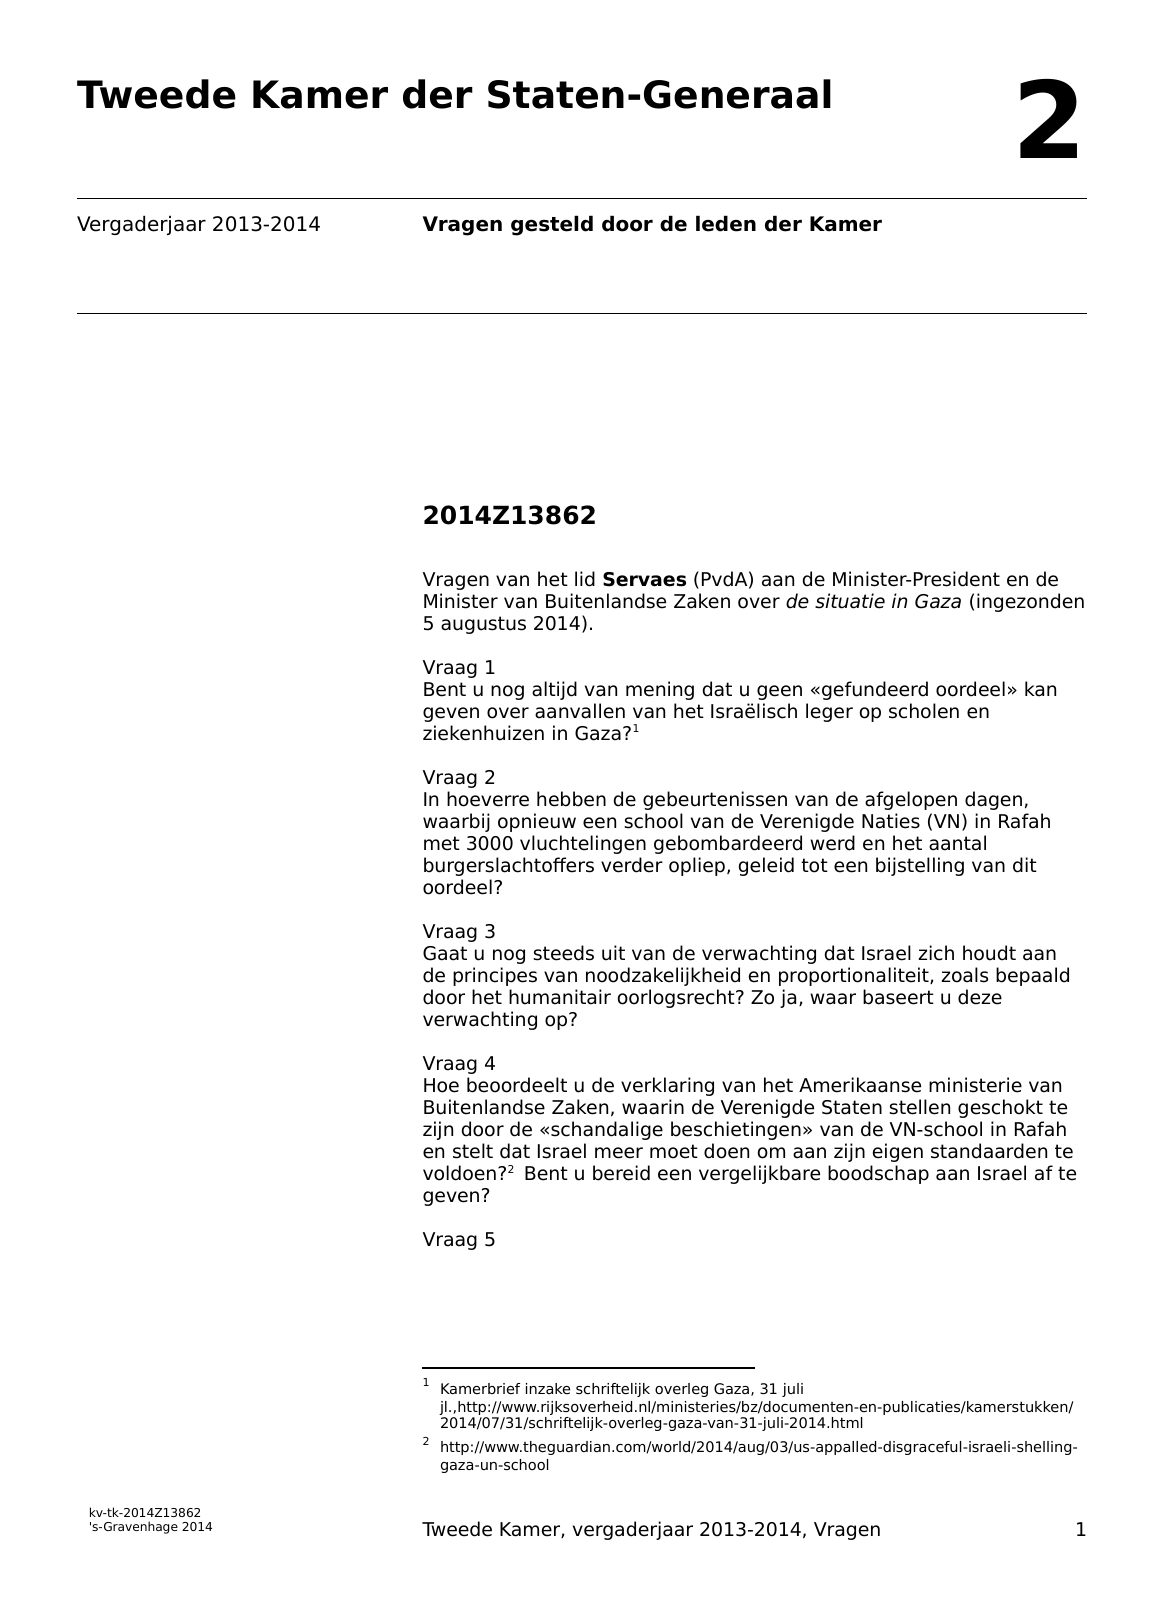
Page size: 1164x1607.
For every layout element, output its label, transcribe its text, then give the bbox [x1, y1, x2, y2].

text Vraag 2 [422, 767, 1087, 789]
text Hoe beoordeelt u de verklaring van het Amerikaanse ministerie van Buitenlandse Zaken, waarin de Verenigde Staten stellen geschokt te zijn door de «schandalige beschietingen» van de VN-school in Rafah en stelt dat Israel meer moet doen om aan zijn eigen standaarden te voldoen? Bent u bereid een vergelijkbare boodschap aan Israel af te geven? [422, 1075, 1087, 1207]
text 's-Gravenhage 2014 [88, 1520, 323, 1534]
text Kamerbrief inzake schriftelijk overleg Gaza, 31 juli jl.,http://www.rijksoverheid.nl/ministeries/bz/documenten-en-publicaties/kamerstukken/2014/07/31/schriftelijk-overleg-gaza-van-31-juli-2014.html [422, 1377, 1087, 1432]
table_header Tweede Kamer der Staten-Generaal [77, 59, 886, 198]
text 2014Z13862 [422, 501, 1087, 531]
table_header 2 [886, 59, 1087, 198]
text http://www.theguardian.com/world/2014/aug/03/us-appalled-disgraceful-israeli-shelling-gaza-un-school [422, 1435, 1087, 1474]
text Vraag 3 [422, 921, 1087, 943]
table_cell Vergaderjaar 2013-2014 [77, 199, 422, 313]
text Vraag 1 [422, 657, 1087, 679]
text In hoeverre hebben de gebeurtenissen van de afgelopen dagen, waarbij opnieuw een school van de Verenigde Naties (VN) in Rafah met 3000 vluchtelingen gebombardeerd werd en het aantal burgerslachtoffers verder opliep, geleid tot een bijstelling van dit oordeel? [422, 789, 1087, 899]
text Bent u nog altijd van mening dat u geen «gefundeerd oordeel» kan geven over aanvallen van het Israëlisch leger op scholen en ziekenhuizen in Gaza? [422, 679, 1087, 745]
text Vraag 5 [422, 1229, 1087, 1251]
text kv-tk-2014Z13862 [88, 1506, 323, 1520]
text Gaat u nog steeds uit van de verwachting dat Israel zich houdt aan de principes van noodzakelijkheid en proportionaliteit, zoals bepaald door het humanitair oorlogsrecht? Zo ja, waar baseert u deze verwachting op? [422, 943, 1087, 1031]
text Vragen van het lid Servaes (PvdA) aan de Minister-President en de Minister van Buitenlandse Zaken over de situatie in Gaza (ingezonden 5 augustus 2014). [422, 569, 1087, 635]
table_cell Vragen gesteld door de leden der Kamer [422, 199, 1087, 313]
text Vraag 4 [422, 1053, 1087, 1075]
